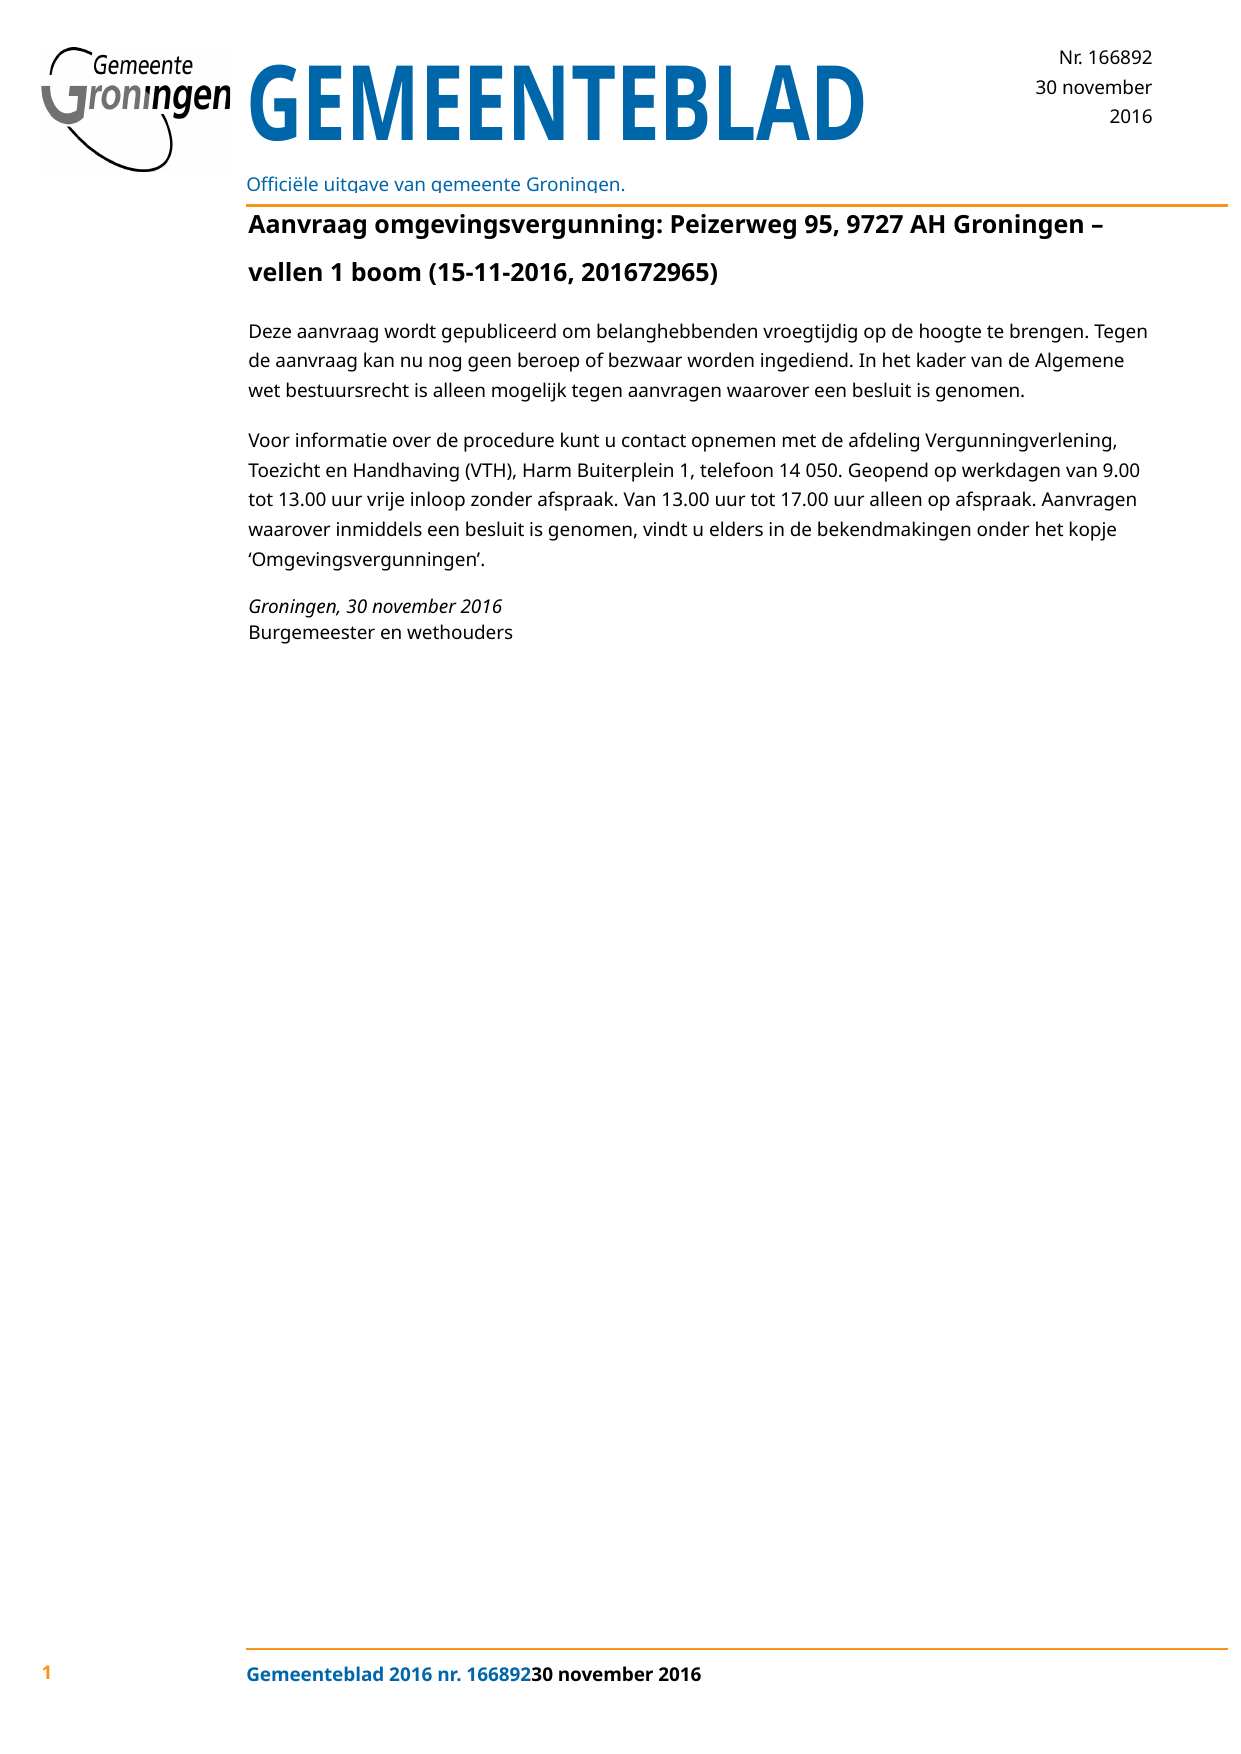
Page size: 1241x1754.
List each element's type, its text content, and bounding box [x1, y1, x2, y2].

text Deze aanvraag wordt gepubliceerd om belanghebbenden vroegtijdig op de hoogte te brengen. Tegen de aanvraag kan nu nog geen beroep of bezwaar worden ingediend. In het kader van de Algemene wet bestuursrecht is alleen mogelijk tegen aanvragen waarover een besluit is genomen. [248, 318, 1152, 403]
text Aanvraag omgevingsvergunning: Peizerweg 95, 9727 AH Groningen – vellen 1 boom (15-11-2016, 201672965) [248, 207, 1152, 288]
picture [41, 47, 231, 172]
text Groningen, 30 november 2016 [248, 594, 1152, 619]
text Voor informatie over de procedure kunt u contact opnemen met de afdeling Vergunningverlening, Toezicht en Handhaving (VTH), Harm Buiterplein 1, telefoon 14 050. Geopend op werkdagen van 9.00 tot 13.00 uur vrije inloop zonder afspraak. Van 13.00 uur tot 17.00 uur alleen op afspraak. Aanvragen waarover inmiddels een besluit is genomen, vindt u elders in de bekendmakingen onder het kopje ‘Omgevingsvergunningen’. [248, 427, 1152, 572]
text Burgemeester en wethouders [248, 619, 1152, 645]
